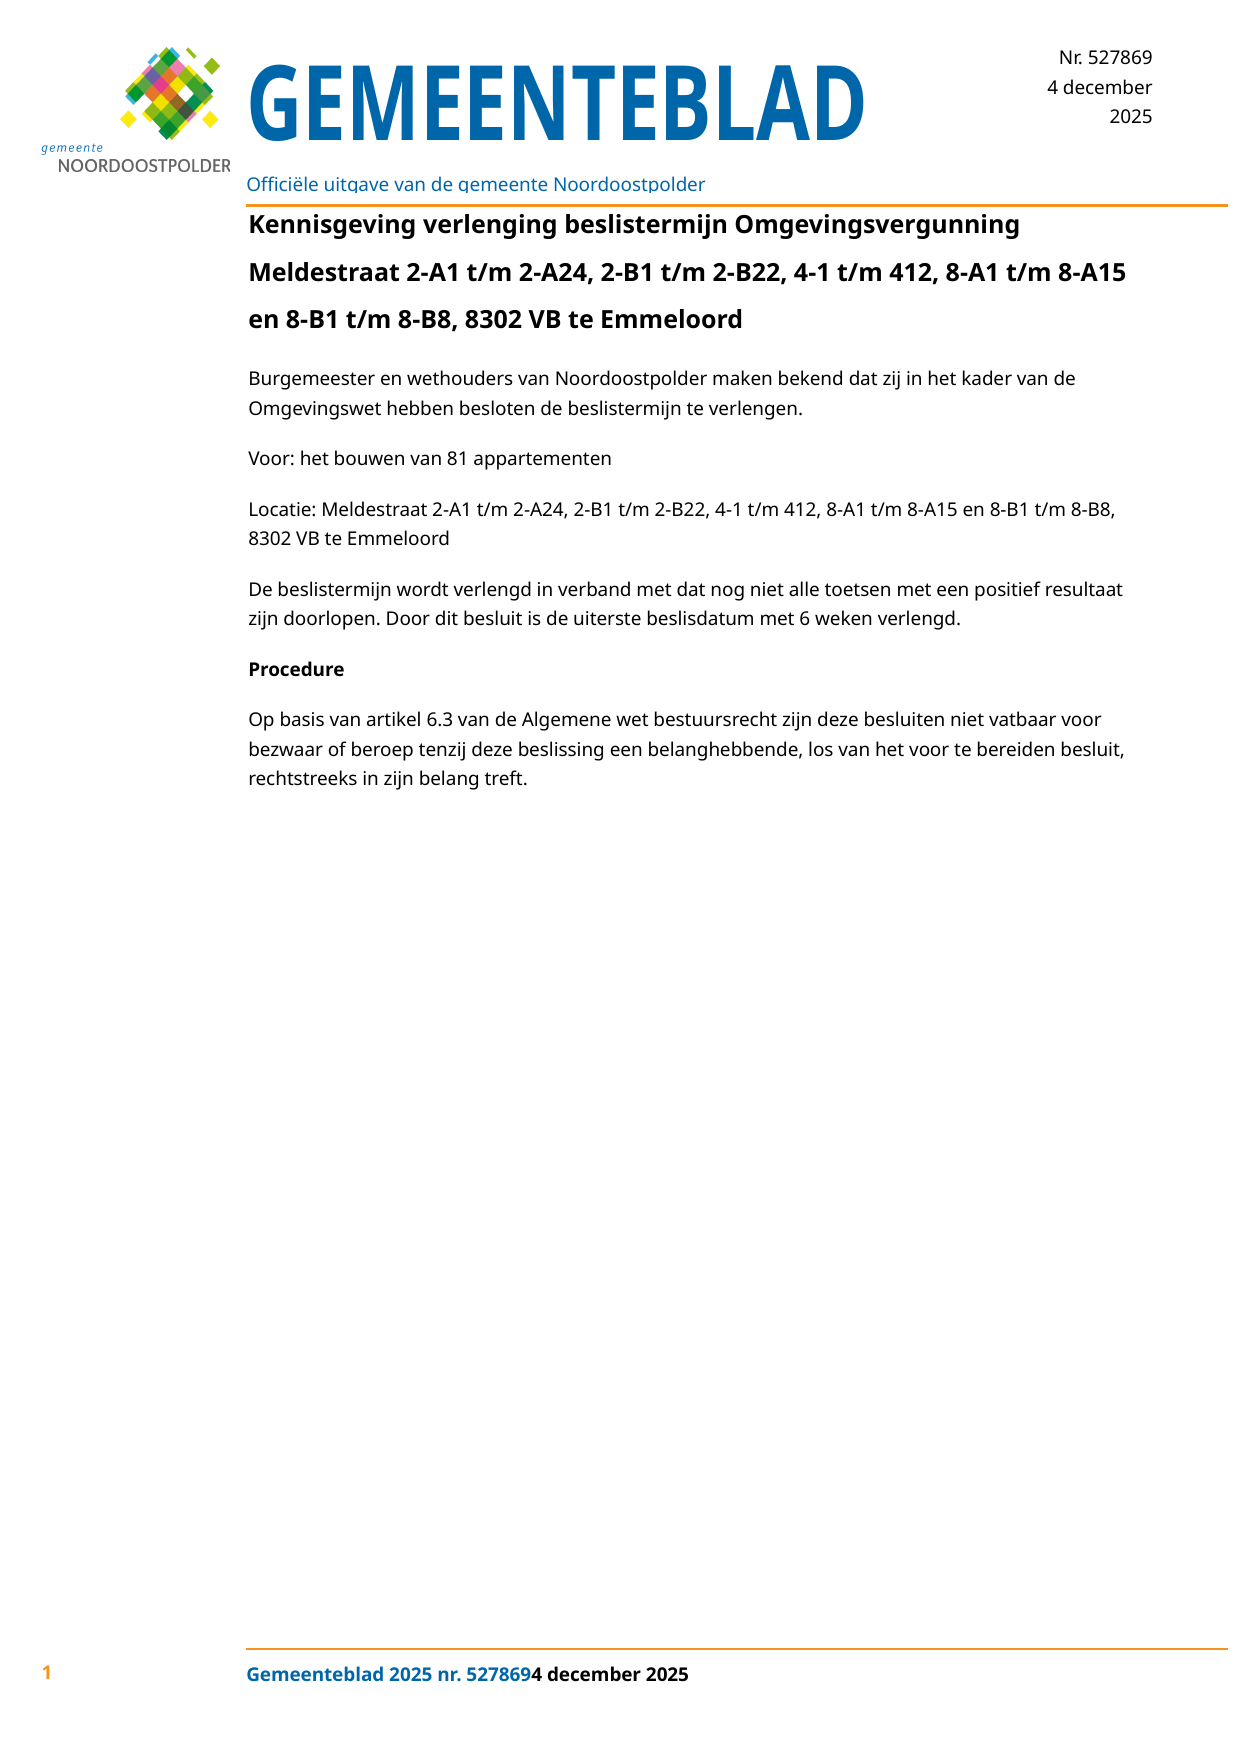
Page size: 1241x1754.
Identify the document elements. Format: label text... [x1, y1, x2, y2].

text Burgemeester en wethouders van Noordoostpolder maken bekend dat zij in het kader van de Omgevingswet hebben besloten de beslistermijn te verlengen. [248, 366, 1152, 421]
text Locatie: Meldestraat 2-A1 t/m 2-A24, 2-B1 t/m 2-B22, 4-1 t/m 412, 8-A1 t/m 8-A15 en 8-B1 t/m 8-B8, 8302 VB te Emmeloord [248, 496, 1152, 551]
text De beslistermijn wordt verlengd in verband met​ ​​dat nog niet alle toetsen met een positief resultaat zijn doorlopen. Door dit besluit is de uiterste beslisdatum met 6 weken verlengd. [248, 576, 1152, 631]
text Op basis van artikel 6.3 van de Algemene wet bestuursrecht zijn deze besluiten niet vatbaar voor bezwaar of beroep tenzij deze beslissing een belanghebbende, los van het voor te bereiden besluit, rechtstreeks in zijn belang treft. [248, 706, 1152, 791]
text Procedure [248, 656, 1152, 682]
text Voor: het bouwen van 81 appartementen [248, 446, 1152, 471]
picture [41, 47, 231, 172]
text Kennisgeving verlenging beslistermijn Omgevingsvergunning Meldestraat 2-A1 t/m 2-A24, 2-B1 t/m 2-B22, 4-1 t/m 412, 8-A1 t/m 8-A15 en 8-B1 t/m 8-B8, 8302 VB te Emmeloord [248, 207, 1152, 336]
